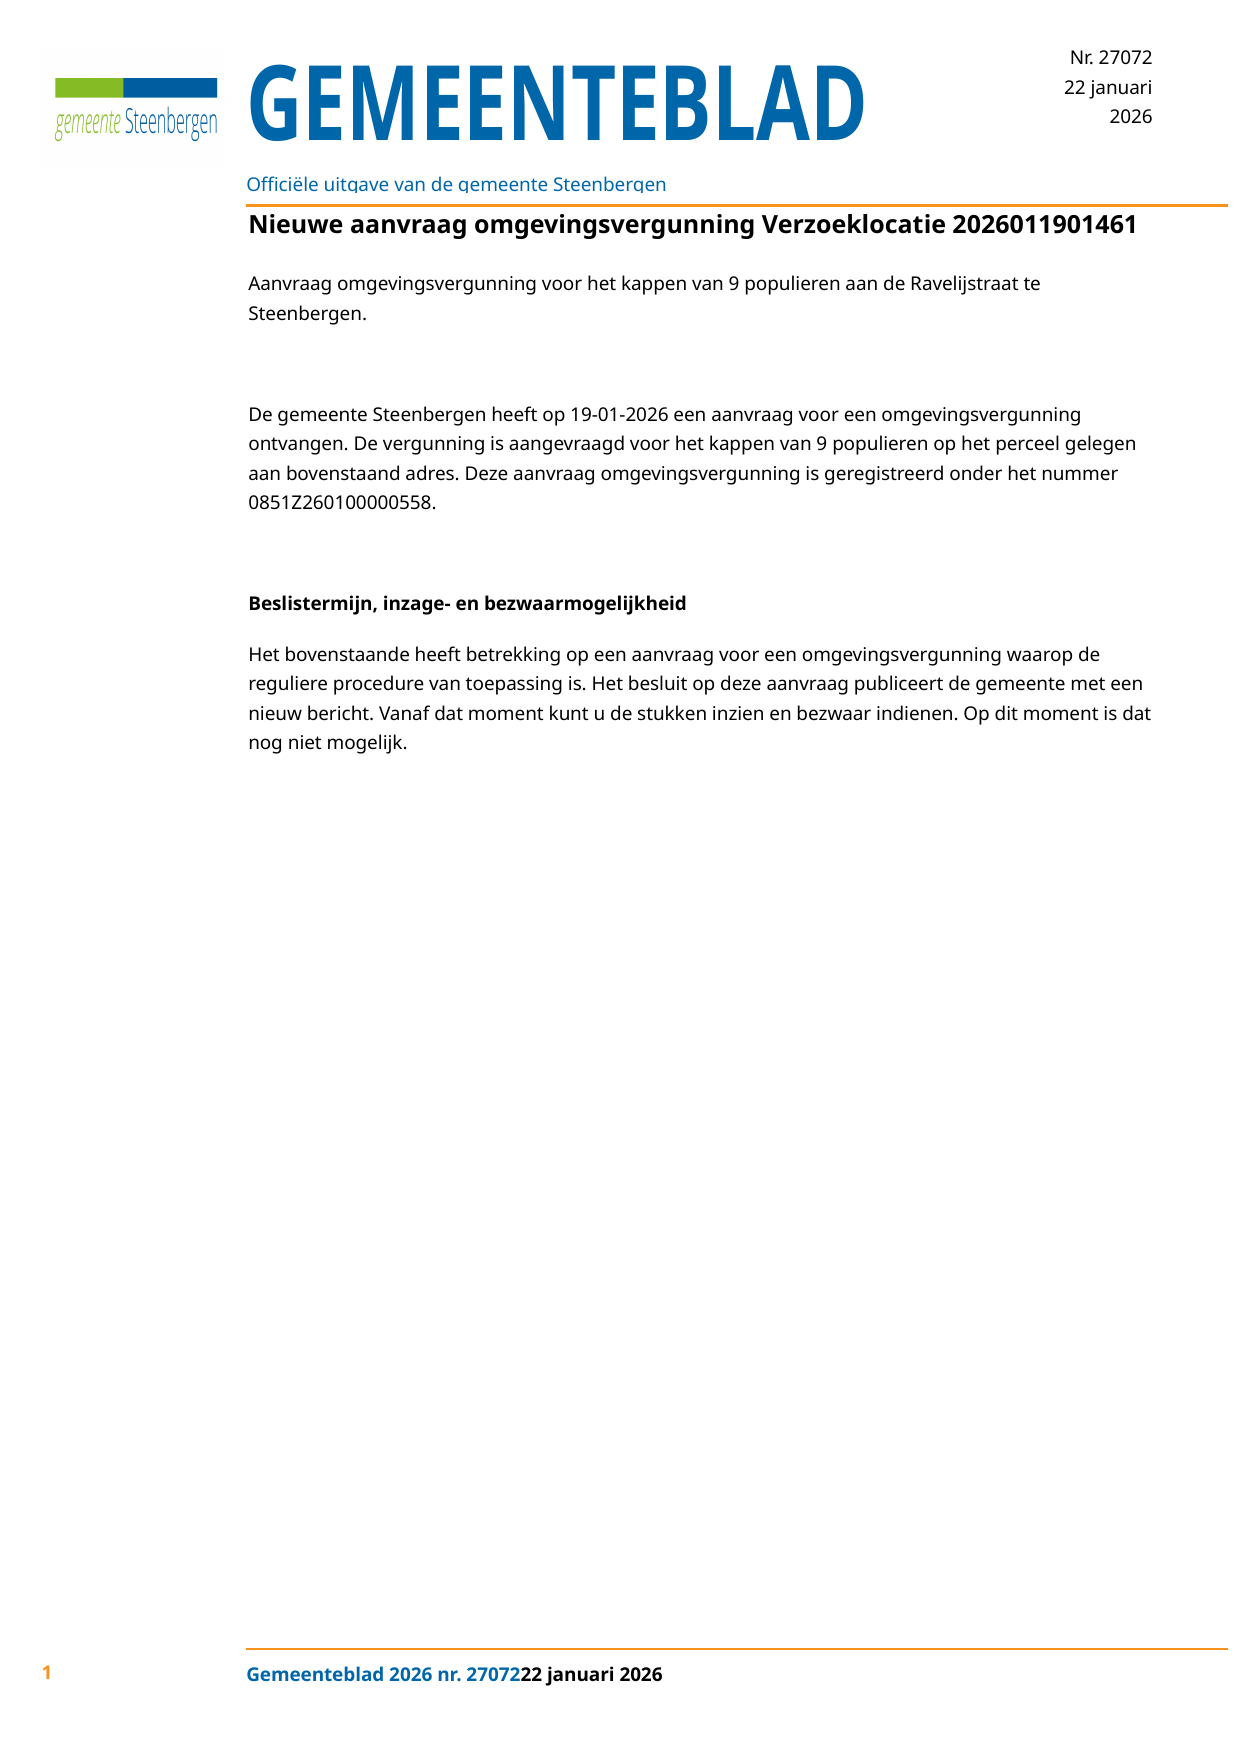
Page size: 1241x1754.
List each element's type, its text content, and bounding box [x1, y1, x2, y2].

text Nieuwe aanvraag omgevingsvergunning Verzoeklocatie 2026011901461 [248, 207, 1152, 241]
text Aanvraag omgevingsvergunning voor het kappen van 9 populieren aan de Ravelijstraat te Steenbergen. [248, 270, 1152, 326]
text Het bovenstaande heeft betrekking op een aanvraag voor een omgevingsvergunning waarop de reguliere procedure van toepassing is. Het besluit op deze aanvraag publiceert de gemeente met een nieuw bericht. Vanaf dat moment kunt u de stukken inzien en bezwaar indienen. Op dit moment is dat nog niet mogelijk. [248, 641, 1152, 755]
text Beslistermijn, inzage- en bezwaarmogelijkheid [248, 590, 1152, 616]
text De gemeente Steenbergen heeft op 19-01-2026 een aanvraag voor een omgevingsvergunning ontvangen. De vergunning is aangevraagd voor het kappen van 9 populieren op het perceel gelegen aan bovenstaand adres. Deze aanvraag omgevingsvergunning is geregistreerd onder het nummer 0851Z260100000558. [248, 401, 1152, 515]
picture [41, 47, 231, 172]
